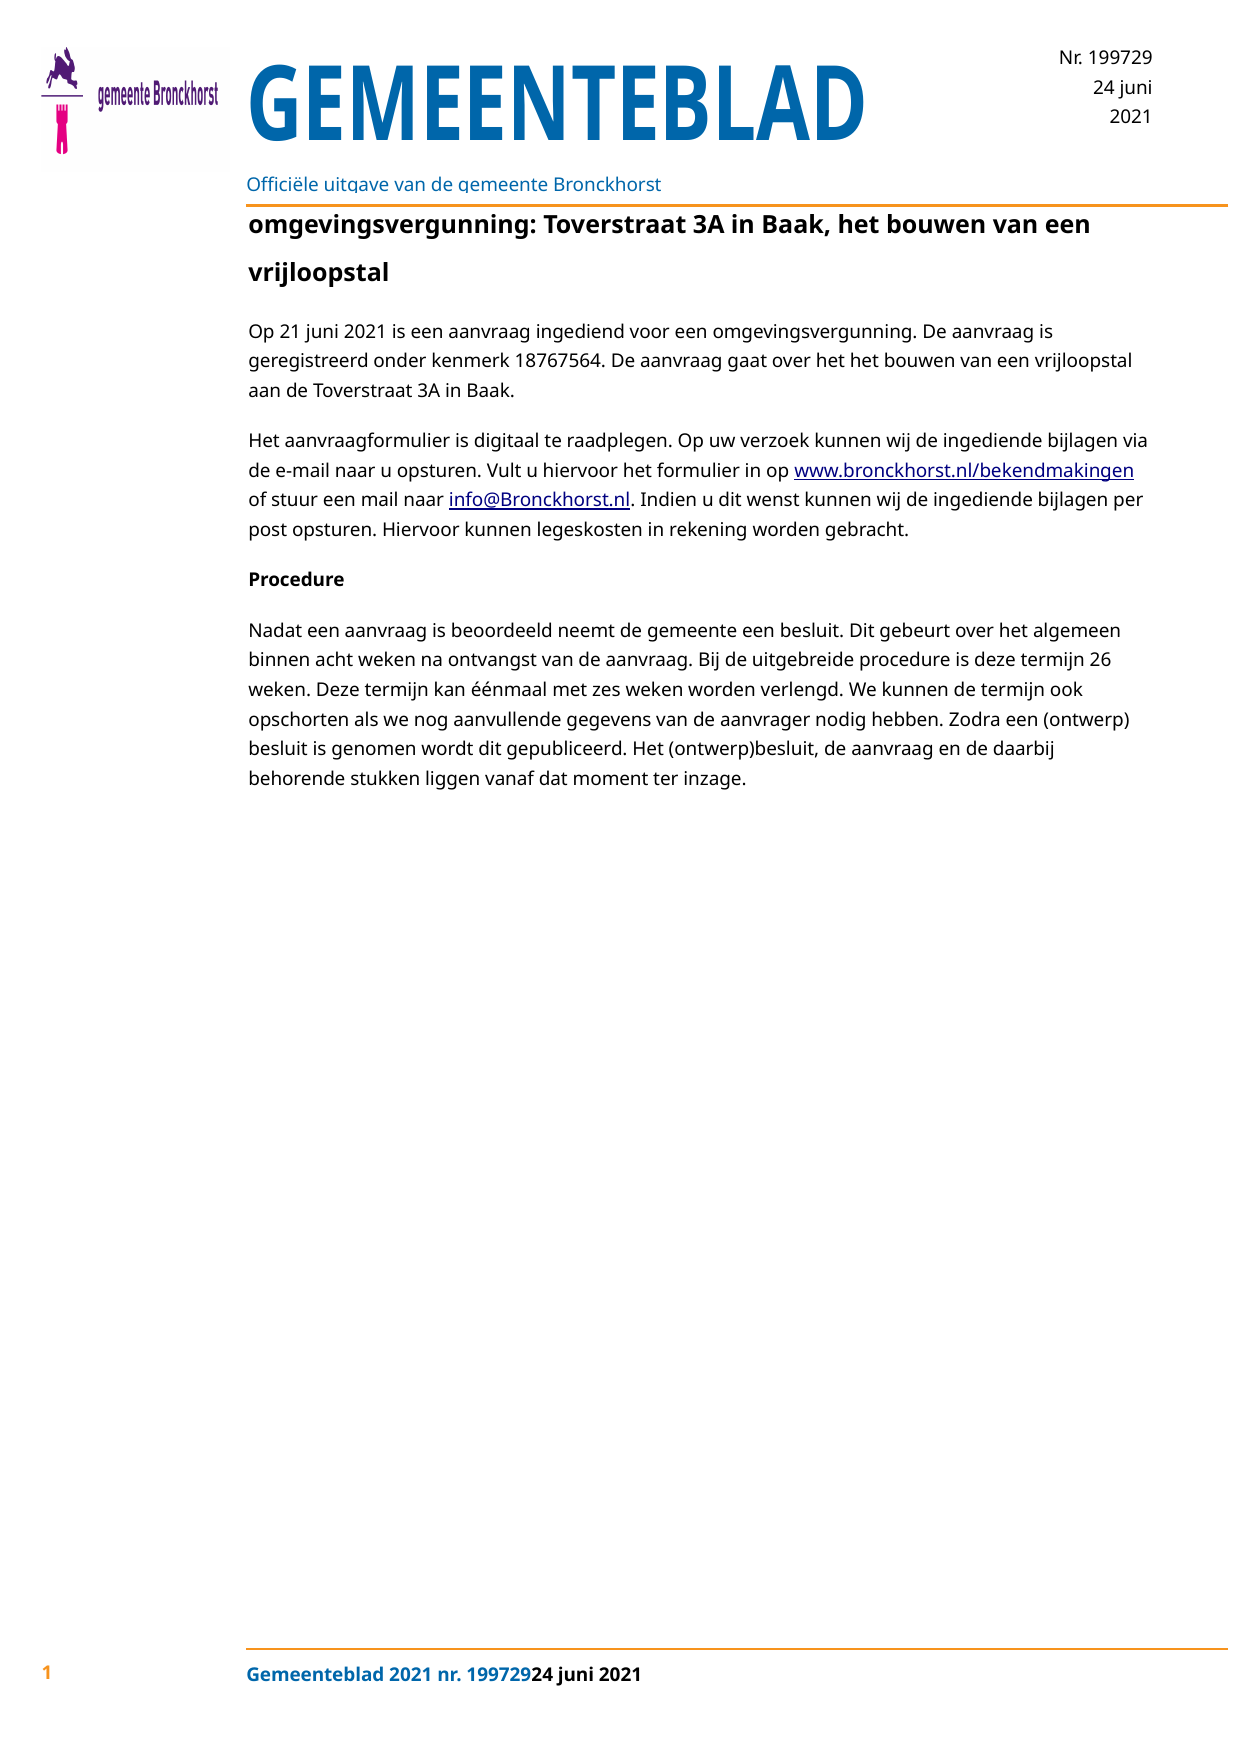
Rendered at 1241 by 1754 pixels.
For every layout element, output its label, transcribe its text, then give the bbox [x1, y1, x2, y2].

text Nadat een aanvraag is beoordeeld neemt de gemeente een besluit. Dit gebeurt over het algemeen binnen acht weken na ontvangst van de aanvraag. Bij de uitgebreide procedure is deze termijn 26 weken. Deze termijn kan éénmaal met zes weken worden verlengd. We kunnen de termijn ook opschorten als we nog aanvullende gegevens van de aanvrager nodig hebben. Zodra een (ontwerp) besluit is genomen wordt dit gepubliceerd. Het (ontwerp)besluit, de aanvraag en de daarbij behorende stukken liggen vanaf dat moment ter inzage. [248, 617, 1152, 791]
text Procedure [248, 567, 1152, 592]
picture [41, 47, 231, 172]
text Het aanvraagformulier is digitaal te raadplegen. Op uw verzoek kunnen wij de ingediende bijlagen via de e-mail naar u opsturen. Vult u hiervoor het formulier in op www.bronckhorst.nl/bekendmakingen of stuur een mail naar info@Bronckhorst.nl. Indien u dit wenst kunnen wij de ingediende bijlagen per post opsturen. Hiervoor kunnen legeskosten in rekening worden gebracht. [248, 427, 1152, 542]
text omgevingsvergunning: Toverstraat 3A in Baak, het bouwen van een vrijloopstal [248, 207, 1152, 288]
text Op 21 juni 2021 is een aanvraag ingediend voor een omgevingsvergunning. De aanvraag is geregistreerd onder kenmerk 18767564. De aanvraag gaat over het het bouwen van een vrijloopstal aan de Toverstraat 3A in Baak. [248, 318, 1152, 403]
